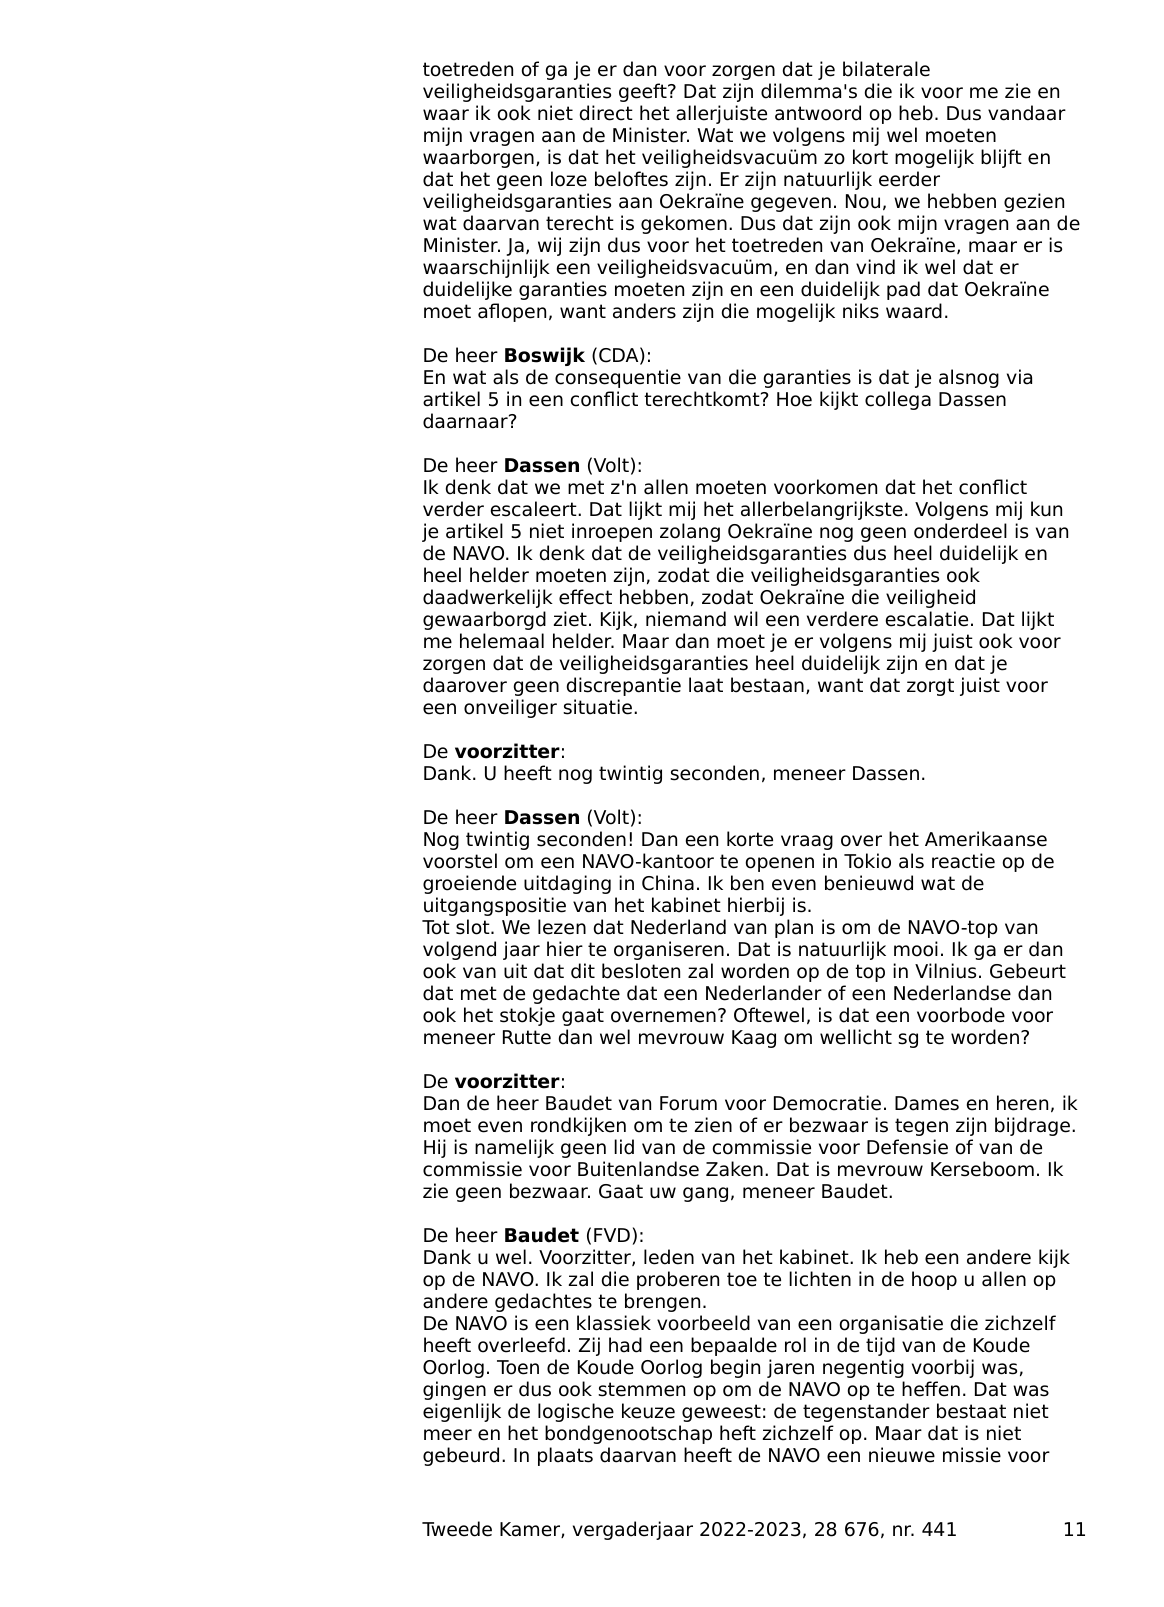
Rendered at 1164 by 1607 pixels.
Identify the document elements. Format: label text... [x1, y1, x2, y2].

text Dan de heer Baudet van Forum voor Democratie. Dames en heren, ik moet even rondkijken om te zien of er bezwaar is tegen zijn bijdrage. Hij is namelijk geen lid van de commissie voor Defensie of van de commissie voor Buitenlandse Zaken. Dat is mevrouw Kerseboom. Ik zie geen bezwaar. Gaat uw gang, meneer Baudet. [422, 1093, 1087, 1203]
text De heer Boswijk (CDA): [422, 345, 1087, 367]
text De heer Baudet (FVD): [422, 1225, 1087, 1247]
text Dank. U heeft nog twintig seconden, meneer Dassen. [422, 763, 1087, 785]
text De voorzitter: [422, 1071, 1087, 1093]
text Dank u wel. Voorzitter, leden van het kabinet. Ik heb een andere kijk op de NAVO. Ik zal die proberen toe te lichten in de hoop u allen op andere gedachtes te brengen. [422, 1247, 1087, 1313]
text De voorzitter: [422, 741, 1087, 763]
text De heer Dassen (Volt): [422, 807, 1087, 829]
text toetreden of ga je er dan voor zorgen dat je bilaterale veiligheidsgaranties geeft? Dat zijn dilemma's die ik voor me zie en waar ik ook niet direct het allerjuiste antwoord op heb. Dus vandaar mijn vragen aan de Minister. Wat we volgens mij wel moeten waarborgen, is dat het veiligheidsvacuüm zo kort mogelijk blijft en dat het geen loze beloftes zijn. Er zijn natuurlijk eerder veiligheidsgaranties aan Oekraïne gegeven. Nou, we hebben gezien wat daarvan terecht is gekomen. Dus dat zijn ook mijn vragen aan de Minister. Ja, wij zijn dus voor het toetreden van Oekraïne, maar er is waarschijnlijk een veiligheidsvacuüm, en dan vind ik wel dat er duidelijke garanties moeten zijn en een duidelijk pad dat Oekraïne moet aflopen, want anders zijn die mogelijk niks waard. [422, 59, 1087, 323]
text Tot slot. We lezen dat Nederland van plan is om de NAVO-top van volgend jaar hier te organiseren. Dat is natuurlijk mooi. Ik ga er dan ook van uit dat dit besloten zal worden op de top in Vilnius. Gebeurt dat met de gedachte dat een Nederlander of een Nederlandse dan ook het stokje gaat overnemen? Oftewel, is dat een voorbode voor meneer Rutte dan wel mevrouw Kaag om wellicht sg te worden? [422, 917, 1087, 1049]
text De NAVO is een klassiek voorbeeld van een organisatie die zichzelf heeft overleefd. Zij had een bepaalde rol in de tijd van de Koude Oorlog. Toen de Koude Oorlog begin jaren negentig voorbij was, gingen er dus ook stemmen op om de NAVO op te heffen. Dat was eigenlijk de logische keuze geweest: de tegenstander bestaat niet meer en het bondgenootschap heft zichzelf op. Maar dat is niet gebeurd. In plaats daarvan heeft de NAVO een nieuwe missie voor [422, 1313, 1087, 1467]
text Nog twintig seconden! Dan een korte vraag over het Amerikaanse voorstel om een NAVO-kantoor te openen in Tokio als reactie op de groeiende uitdaging in China. Ik ben even benieuwd wat de uitgangspositie van het kabinet hierbij is. [422, 829, 1087, 917]
text En wat als de consequentie van die garanties is dat je alsnog via artikel 5 in een conflict terechtkomt? Hoe kijkt collega Dassen daarnaar? [422, 367, 1087, 433]
text De heer Dassen (Volt): [422, 455, 1087, 477]
text Ik denk dat we met z'n allen moeten voorkomen dat het conflict verder escaleert. Dat lijkt mij het allerbelangrijkste. Volgens mij kun je artikel 5 niet inroepen zolang Oekraïne nog geen onderdeel is van de NAVO. Ik denk dat de veiligheidsgaranties dus heel duidelijk en heel helder moeten zijn, zodat die veiligheidsgaranties ook daadwerkelijk effect hebben, zodat Oekraïne die veiligheid gewaarborgd ziet. Kijk, niemand wil een verdere escalatie. Dat lijkt me helemaal helder. Maar dan moet je er volgens mij juist ook voor zorgen dat de veiligheidsgaranties heel duidelijk zijn en dat je daarover geen discrepantie laat bestaan, want dat zorgt juist voor een onveiliger situatie. [422, 477, 1087, 719]
